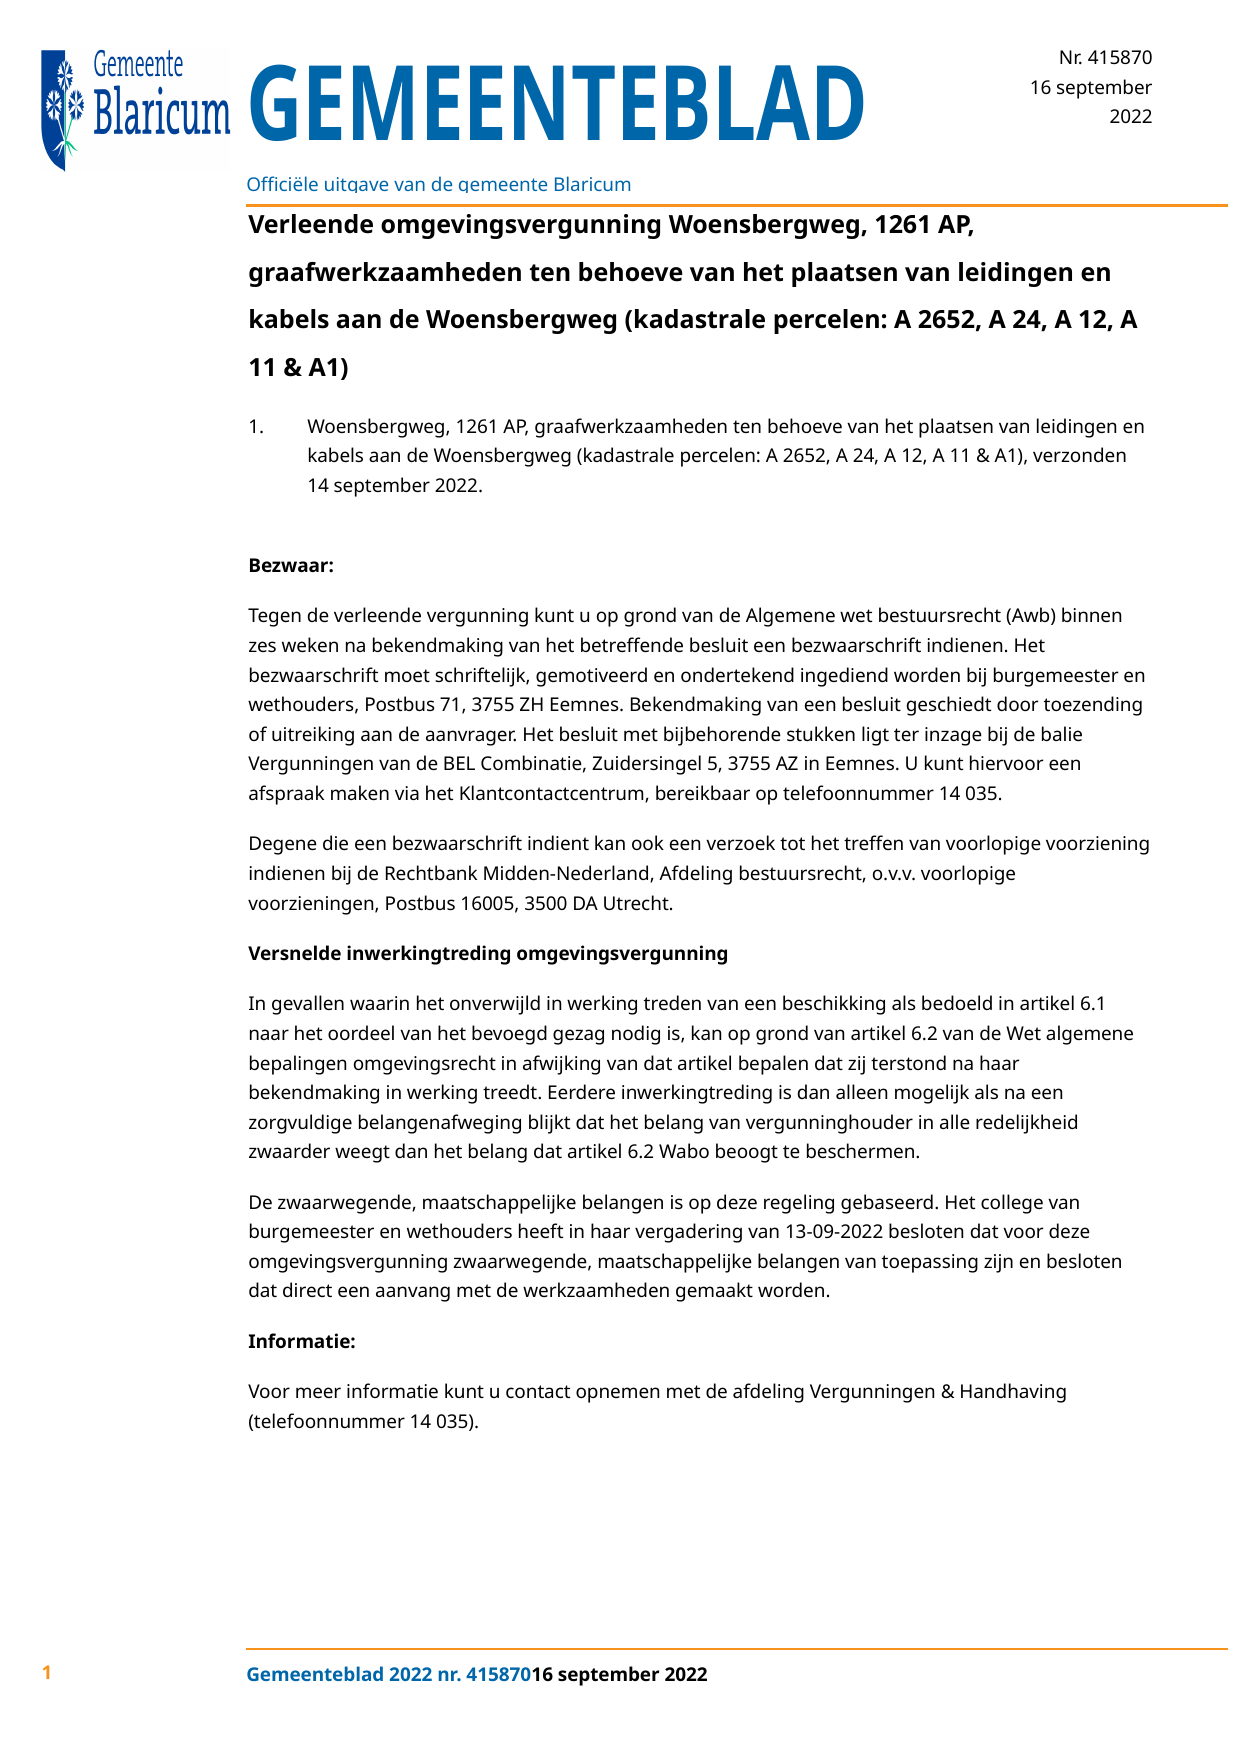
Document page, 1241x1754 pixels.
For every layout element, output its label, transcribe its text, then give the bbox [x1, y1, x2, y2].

text Bezwaar: [248, 552, 1152, 578]
text Verleende omgevingsvergunning Woensbergweg, 1261 AP, graafwerkzaamheden ten behoeve van het plaatsen van leidingen en kabels aan de Woensbergweg (kadastrale percelen: A 2652, A 24, A 12, A 11 & A1) [248, 207, 1152, 384]
text Versnelde inwerkingtreding omgevingsvergunning [248, 940, 1152, 966]
text In gevallen waarin het onverwijld in werking treden van een beschikking als bedoeld in artikel 6.1 naar het oordeel van het bevoegd gezag nodig is, kan op grond van artikel 6.2 van de Wet algemene bepalingen omgevingsrecht in afwijking van dat artikel bepalen dat zij terstond na haar bekendmaking in werking treedt. Eerdere inwerkingtreding is dan alleen mogelijk als na een zorgvuldige belangenafweging blijkt dat het belang van vergunninghouder in alle redelijkheid zwaarder weegt dan het belang dat artikel 6.2 Wabo beoogt te beschermen. [248, 991, 1152, 1164]
text De zwaarwegende, maatschappelijke belangen is op deze regeling gebaseerd. Het college van burgemeester en wethouders heeft in haar vergadering van 13-09-2022 besloten dat voor deze omgevingsvergunning zwaarwegende, maatschappelijke belangen van toepassing zijn en besloten dat direct een aanvang met de werkzaamheden gemaakt worden. [248, 1189, 1152, 1303]
text Voor meer informatie kunt u contact opnemen met de afdeling Vergunningen & Handhaving (telefoonnummer 14 035). [248, 1378, 1152, 1434]
list Woensbergweg, 1261 AP, graafwerkzaamheden ten behoeve van het plaatsen van leidingen en kabels aan de Woensbergweg (kadastrale percelen: A 2652, A 24, A 12, A 11 & A1), verzonden 14 september 2022. [248, 413, 1152, 498]
picture [41, 47, 231, 172]
text Tegen de verleende vergunning kunt u op grond van de Algemene wet bestuursrecht (Awb) binnen zes weken na bekendmaking van het betreffende besluit een bezwaarschrift indienen. Het bezwaarschrift moet schriftelijk, gemotiveerd en ondertekend ingediend worden bij burgemeester en wethouders, Postbus 71, 3755 ZH Eemnes. Bekendmaking van een besluit geschiedt door toezending of uitreiking aan de aanvrager. Het besluit met bijbehorende stukken ligt ter inzage bij de balie Vergunningen van de BEL Combinatie, Zuidersingel 5, 3755 AZ in Eemnes. U kunt hiervoor een afspraak maken via het Klantcontactcentrum, bereikbaar op telefoonnummer 14 035. [248, 603, 1152, 806]
text Informatie: [248, 1328, 1152, 1354]
text Degene die een bezwaarschrift indient kan ook een verzoek tot het treffen van voorlopige voorziening indienen bij de Rechtbank Midden-Nederland, Afdeling bestuursrecht, o.v.v. voorlopige voorzieningen, Postbus 16005, 3500 DA Utrecht. [248, 831, 1152, 916]
